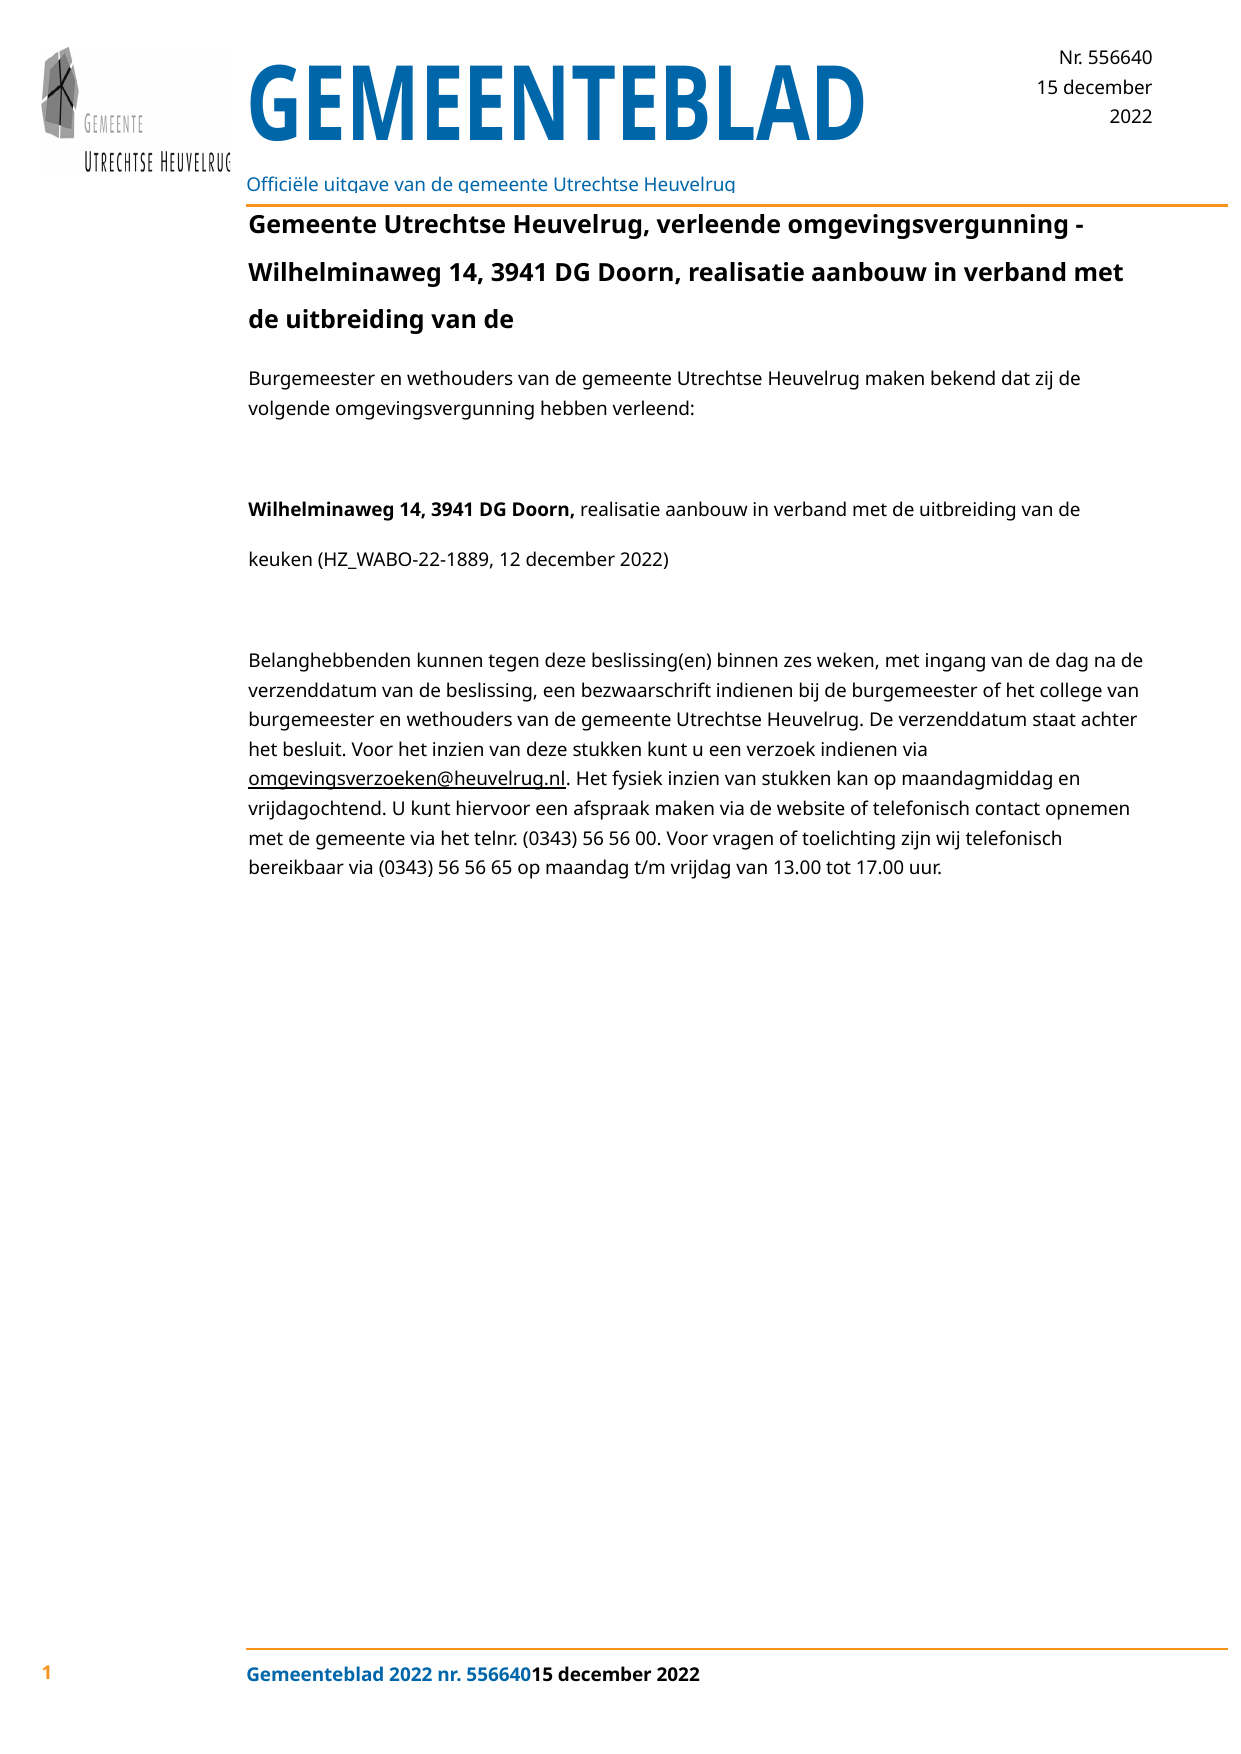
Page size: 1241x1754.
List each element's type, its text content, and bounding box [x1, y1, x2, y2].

text Gemeente Utrechtse Heuvelrug, verleende omgevingsvergunning - Wilhelminaweg 14, 3941 DG Doorn, realisatie aanbouw in verband met de uitbreiding van de [248, 207, 1152, 336]
text Wilhelminaweg 14, 3941 DG Doorn, realisatie aanbouw in verband met de uitbreiding van de [248, 496, 1152, 522]
text Burgemeester en wethouders van de gemeente Utrechtse Heuvelrug maken bekend dat zij de volgende omgevingsvergunning hebben verleend: [248, 366, 1152, 421]
text keuken (HZ_WABO-22-1889, 12 december 2022) [248, 546, 1152, 572]
picture [41, 47, 231, 172]
text Belanghebbenden kunnen tegen deze beslissing(en) binnen zes weken, met ingang van de dag na de verzenddatum van de beslissing, een bezwaarschrift indienen bij de burgemeester of het college van burgemeester en wethouders van de gemeente Utrechtse Heuvelrug. De verzenddatum staat achter het besluit. Voor het inzien van deze stukken kunt u een verzoek indienen via omgevingsverzoeken@heuvelrug.nl. Het fysiek inzien van stukken kan op maandagmiddag en vrijdagochtend. U kunt hiervoor een afspraak maken via de website of telefonisch contact opnemen met de gemeente via het telnr. (0343) 56 56 00. Voor vragen of toelichting zijn wij telefonisch bereikbaar via (0343) 56 56 65 op maandag t/m vrijdag van 13.00 tot 17.00 uur. [248, 647, 1152, 880]
